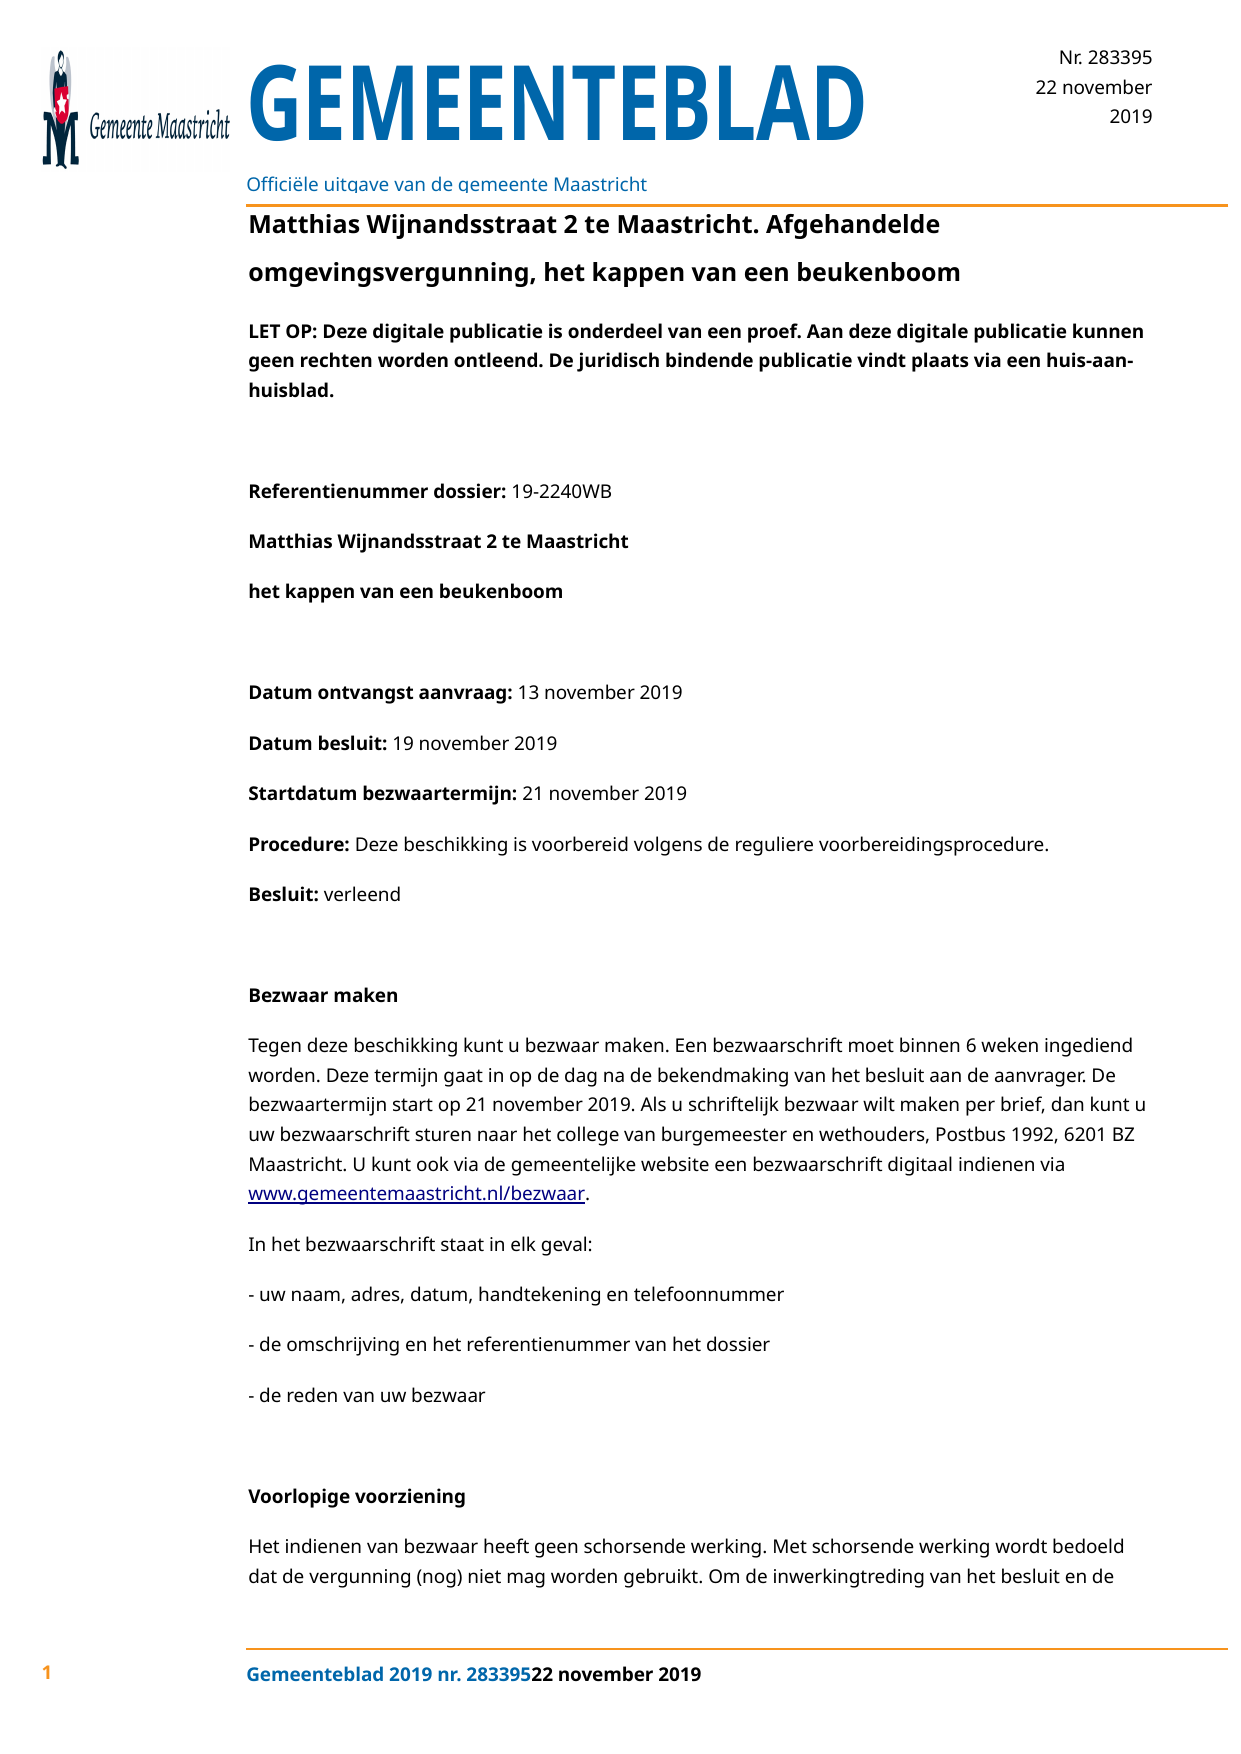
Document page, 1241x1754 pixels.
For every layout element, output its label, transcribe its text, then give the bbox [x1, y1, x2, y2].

text LET OP: Deze digitale publicatie is onderdeel van een proef. Aan deze digitale publicatie kunnen geen rechten worden ontleend. De juridisch bindende publicatie vindt plaats via een huis-aan-huisblad. [248, 318, 1152, 403]
text Datum ontvangst aanvraag: 13 november 2019 [248, 679, 1152, 705]
text In het bezwaarschrift staat in elk geval: [248, 1231, 1152, 1257]
text Het indienen van bezwaar heeft geen schorsende werking. Met schorsende werking wordt bedoeld dat de vergunning (nog) niet mag worden gebruikt. Om de inwerkingtreding van het besluit en de [248, 1533, 1152, 1589]
text Datum besluit: 19 november 2019 [248, 730, 1152, 756]
text Matthias Wijnandsstraat 2 te Maastricht [248, 528, 1152, 554]
picture [41, 47, 231, 172]
text - de reden van uw bezwaar [248, 1382, 1152, 1408]
text Besluit: verleend [248, 881, 1152, 907]
text Voorlopige voorziening [248, 1483, 1152, 1509]
text het kappen van een beukenboom [248, 579, 1152, 604]
text Startdatum bezwaartermijn: 21 november 2019 [248, 780, 1152, 806]
text - uw naam, adres, datum, handtekening en telefoonnummer [248, 1281, 1152, 1307]
text Procedure: Deze beschikking is voorbereid volgens de reguliere voorbereidingsprocedure. [248, 831, 1152, 857]
text Referentienummer dossier: 19-2240WB [248, 478, 1152, 504]
text Tegen deze beschikking kunt u bezwaar maken. Een bezwaarschrift moet binnen 6 weken ingediend worden. Deze termijn gaat in op de dag na de bekendmaking van het besluit aan de aanvrager. De bezwaartermijn start op 21 november 2019. Als u schriftelijk bezwaar wilt maken per brief, dan kunt u uw bezwaarschrift sturen naar het college van burgemeester en wethouders, Postbus 1992, 6201 BZ Maastricht. U kunt ook via de gemeentelijke website een bezwaarschrift digitaal indienen via www.gemeentemaastricht.nl/bezwaar. [248, 1032, 1152, 1206]
text - de omschrijving en het referentienummer van het dossier [248, 1332, 1152, 1357]
text Bezwaar maken [248, 982, 1152, 1008]
text Matthias Wijnandsstraat 2 te Maastricht. Afgehandelde omgevingsvergunning, het kappen van een beukenboom [248, 207, 1152, 288]
